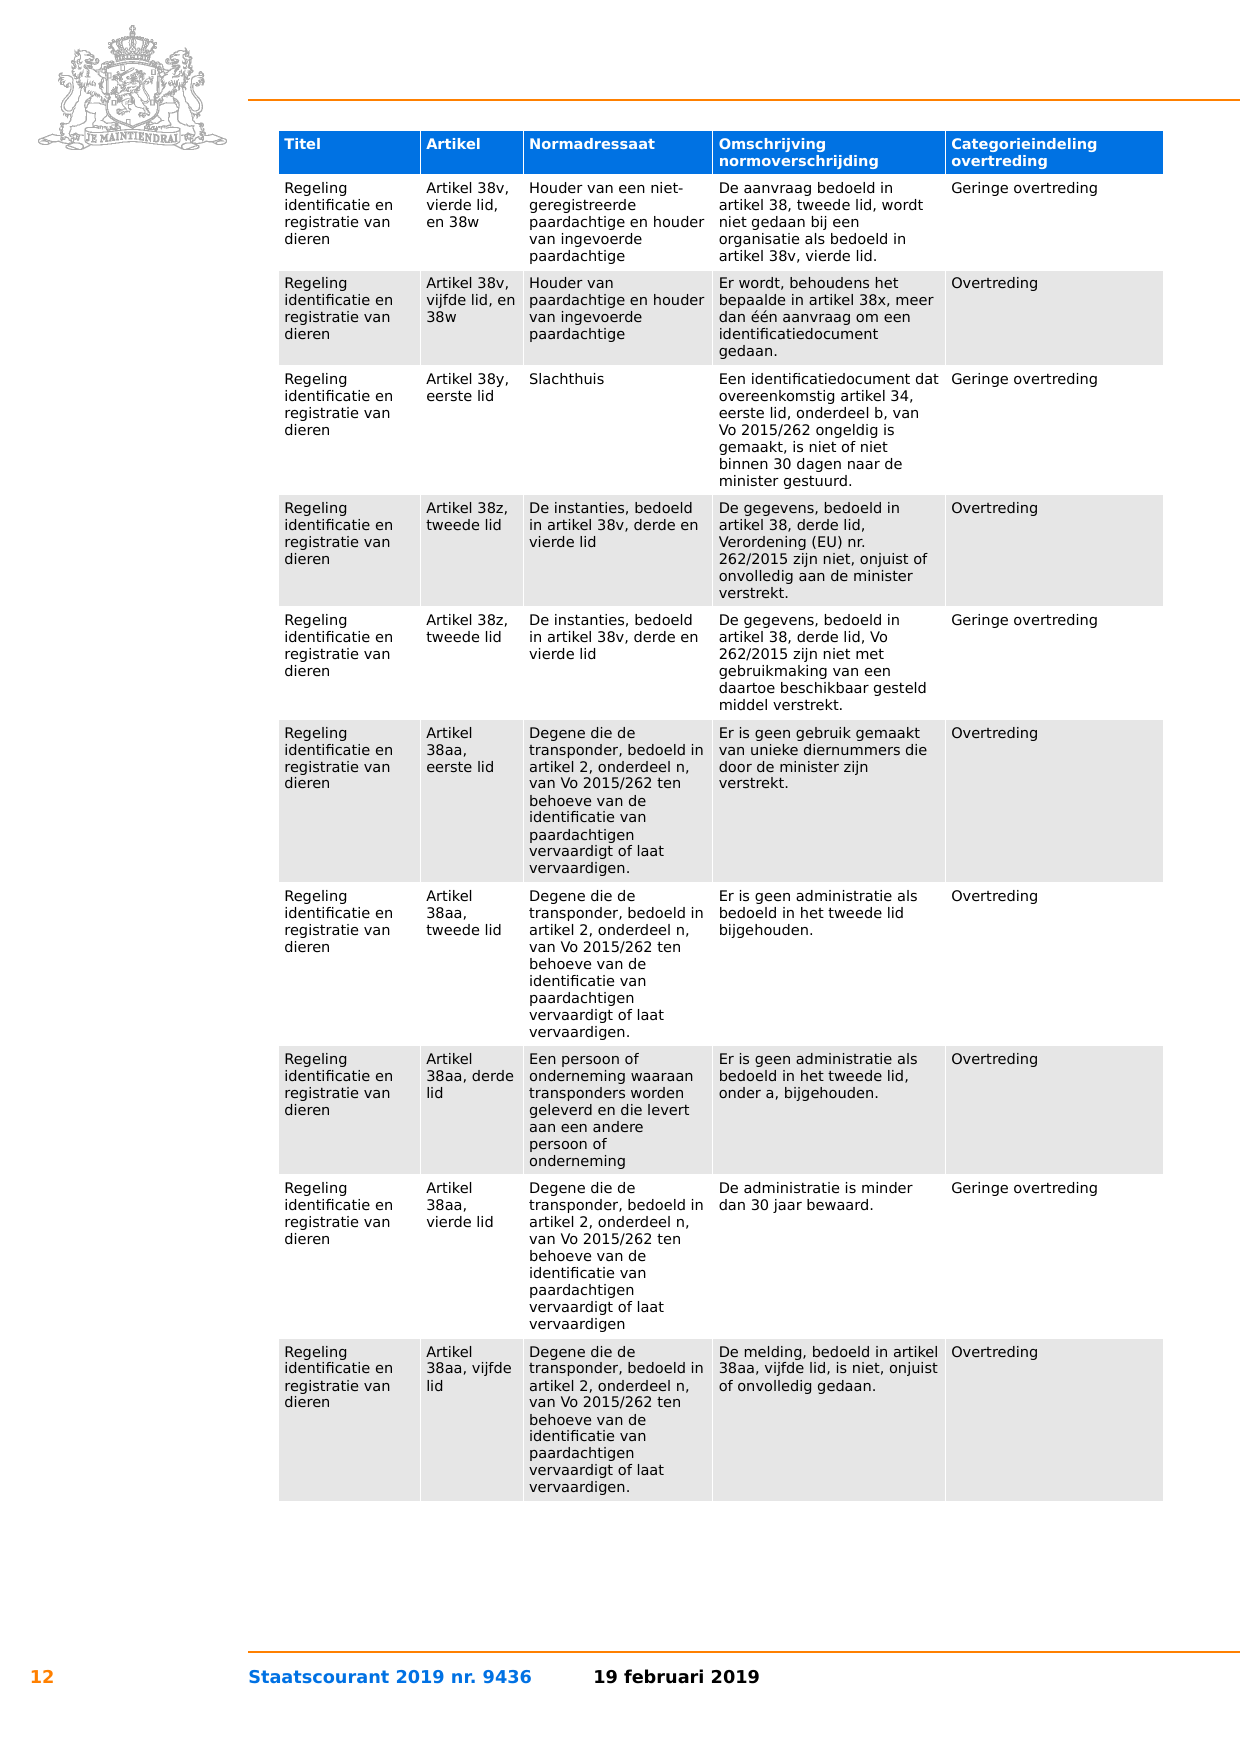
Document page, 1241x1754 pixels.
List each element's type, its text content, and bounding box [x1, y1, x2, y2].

table_cell Regeling identificatie en registratie van dieren [279, 271, 420, 365]
table_cell De instanties, bedoeld in artikel 38v, derde en vierde lid [524, 495, 712, 606]
table_cell Een identificatiedocument dat overeenkomstig artikel 34, eerste lid, onderdeel b, van Vo 2015/262 ongeldig is gemaakt, is niet of niet binnen 30 dagen naar de minister gestuurd. [713, 366, 945, 494]
table_cell Regeling identificatie en registratie van dieren [279, 366, 420, 494]
table_cell Er wordt, behoudens het bepaalde in artikel 38x, meer dan één aanvraag om een identificatiedocument gedaan. [713, 271, 945, 365]
table_cell Regeling identificatie en registratie van dieren [279, 495, 420, 606]
table_cell De instanties, bedoeld in artikel 38v, derde en vierde lid [524, 608, 712, 719]
table_cell Geringe overtreding [946, 175, 1163, 269]
table_cell Degene die de transponder, bedoeld in artikel 2, onderdeel n, van Vo 2015/262 ten behoeve van de identificatie van paardachtigen vervaardigt of laat vervaardigen. [524, 1339, 712, 1501]
table_cell Artikel 38aa, vierde lid [421, 1176, 523, 1338]
table_cell Overtreding [946, 720, 1163, 882]
table_cell Overtreding [946, 495, 1163, 606]
table_cell Geringe overtreding [946, 608, 1163, 719]
table_header Normadressaat [524, 131, 712, 174]
table_cell De melding, bedoeld in artikel 38aa, vijfde lid, is niet, onjuist of onvolledig gedaan. [713, 1339, 945, 1501]
table_cell Regeling identificatie en registratie van dieren [279, 720, 420, 882]
table_cell Regeling identificatie en registratie van dieren [279, 883, 420, 1045]
table_cell Geringe overtreding [946, 366, 1163, 494]
table_header Omschrijving normoverschrijding [713, 131, 945, 174]
table_cell Artikel 38aa, eerste lid [421, 720, 523, 882]
table_cell Artikel 38aa, derde lid [421, 1046, 523, 1174]
table_cell Degene die de transponder, bedoeld in artikel 2, onderdeel n, van Vo 2015/262 ten behoeve van de identificatie van paardachtigen vervaardigt of laat vervaardigen [524, 1176, 712, 1338]
table_cell Geringe overtreding [946, 1176, 1163, 1338]
table_cell Artikel 38y, eerste lid [421, 366, 523, 494]
table_cell Overtreding [946, 271, 1163, 365]
table_cell Regeling identificatie en registratie van dieren [279, 608, 420, 719]
table_header Artikel [421, 131, 523, 174]
table_cell Er is geen administratie als bedoeld in het tweede lid bijgehouden. [713, 883, 945, 1045]
table_cell Artikel 38aa, tweede lid [421, 883, 523, 1045]
table_cell De gegevens, bedoeld in artikel 38, derde lid, Vo 262/2015 zijn niet met gebruikmaking van een daartoe beschikbaar gesteld middel verstrekt. [713, 608, 945, 719]
table_cell Regeling identificatie en registratie van dieren [279, 1046, 420, 1174]
table_cell Artikel 38z, tweede lid [421, 495, 523, 606]
table_cell Overtreding [946, 1046, 1163, 1174]
table_cell De gegevens, bedoeld in artikel 38, derde lid, Verordening (EU) nr. 262/2015 zijn niet, onjuist of onvolledig aan de minister verstrekt. [713, 495, 945, 606]
table_cell Houder van een niet-geregistreerde paardachtige en houder van ingevoerde paardachtige [524, 175, 712, 269]
table_cell Artikel 38z, tweede lid [421, 608, 523, 719]
table_cell Degene die de transponder, bedoeld in artikel 2, onderdeel n, van Vo 2015/262 ten behoeve van de identificatie van paardachtigen vervaardigt of laat vervaardigen. [524, 883, 712, 1045]
table_cell Overtreding [946, 1339, 1163, 1501]
table_cell Er is geen gebruik gemaakt van unieke diernummers die door de minister zijn verstrekt. [713, 720, 945, 882]
table_cell Artikel 38v, vierde lid, en 38w [421, 175, 523, 269]
table_header Categorieindeling overtreding [946, 131, 1163, 174]
table_cell Er is geen administratie als bedoeld in het tweede lid, onder a, bijgehouden. [713, 1046, 945, 1174]
table_cell De administratie is minder dan 30 jaar bewaard. [713, 1176, 945, 1338]
table_cell Degene die de transponder, bedoeld in artikel 2, onderdeel n, van Vo 2015/262 ten behoeve van de identificatie van paardachtigen vervaardigt of laat vervaardigen. [524, 720, 712, 882]
table_cell Regeling identificatie en registratie van dieren [279, 175, 420, 269]
table_cell Een persoon of onderneming waaraan transponders worden geleverd en die levert aan een andere persoon of onderneming [524, 1046, 712, 1174]
table_cell Houder van paardachtige en houder van ingevoerde paardachtige [524, 271, 712, 365]
table_cell Artikel 38v, vijfde lid, en 38w [421, 271, 523, 365]
table_cell Overtreding [946, 883, 1163, 1045]
table_cell Slachthuis [524, 366, 712, 494]
table_cell De aanvraag bedoeld in artikel 38, tweede lid, wordt niet gedaan bij een organisatie als bedoeld in artikel 38v, vierde lid. [713, 175, 945, 269]
table_cell Regeling identificatie en registratie van dieren [279, 1176, 420, 1338]
picture [38, 25, 227, 150]
table_cell Regeling identificatie en registratie van dieren [279, 1339, 420, 1501]
table_header Titel [279, 131, 420, 174]
table_cell Artikel 38aa, vijfde lid [421, 1339, 523, 1501]
